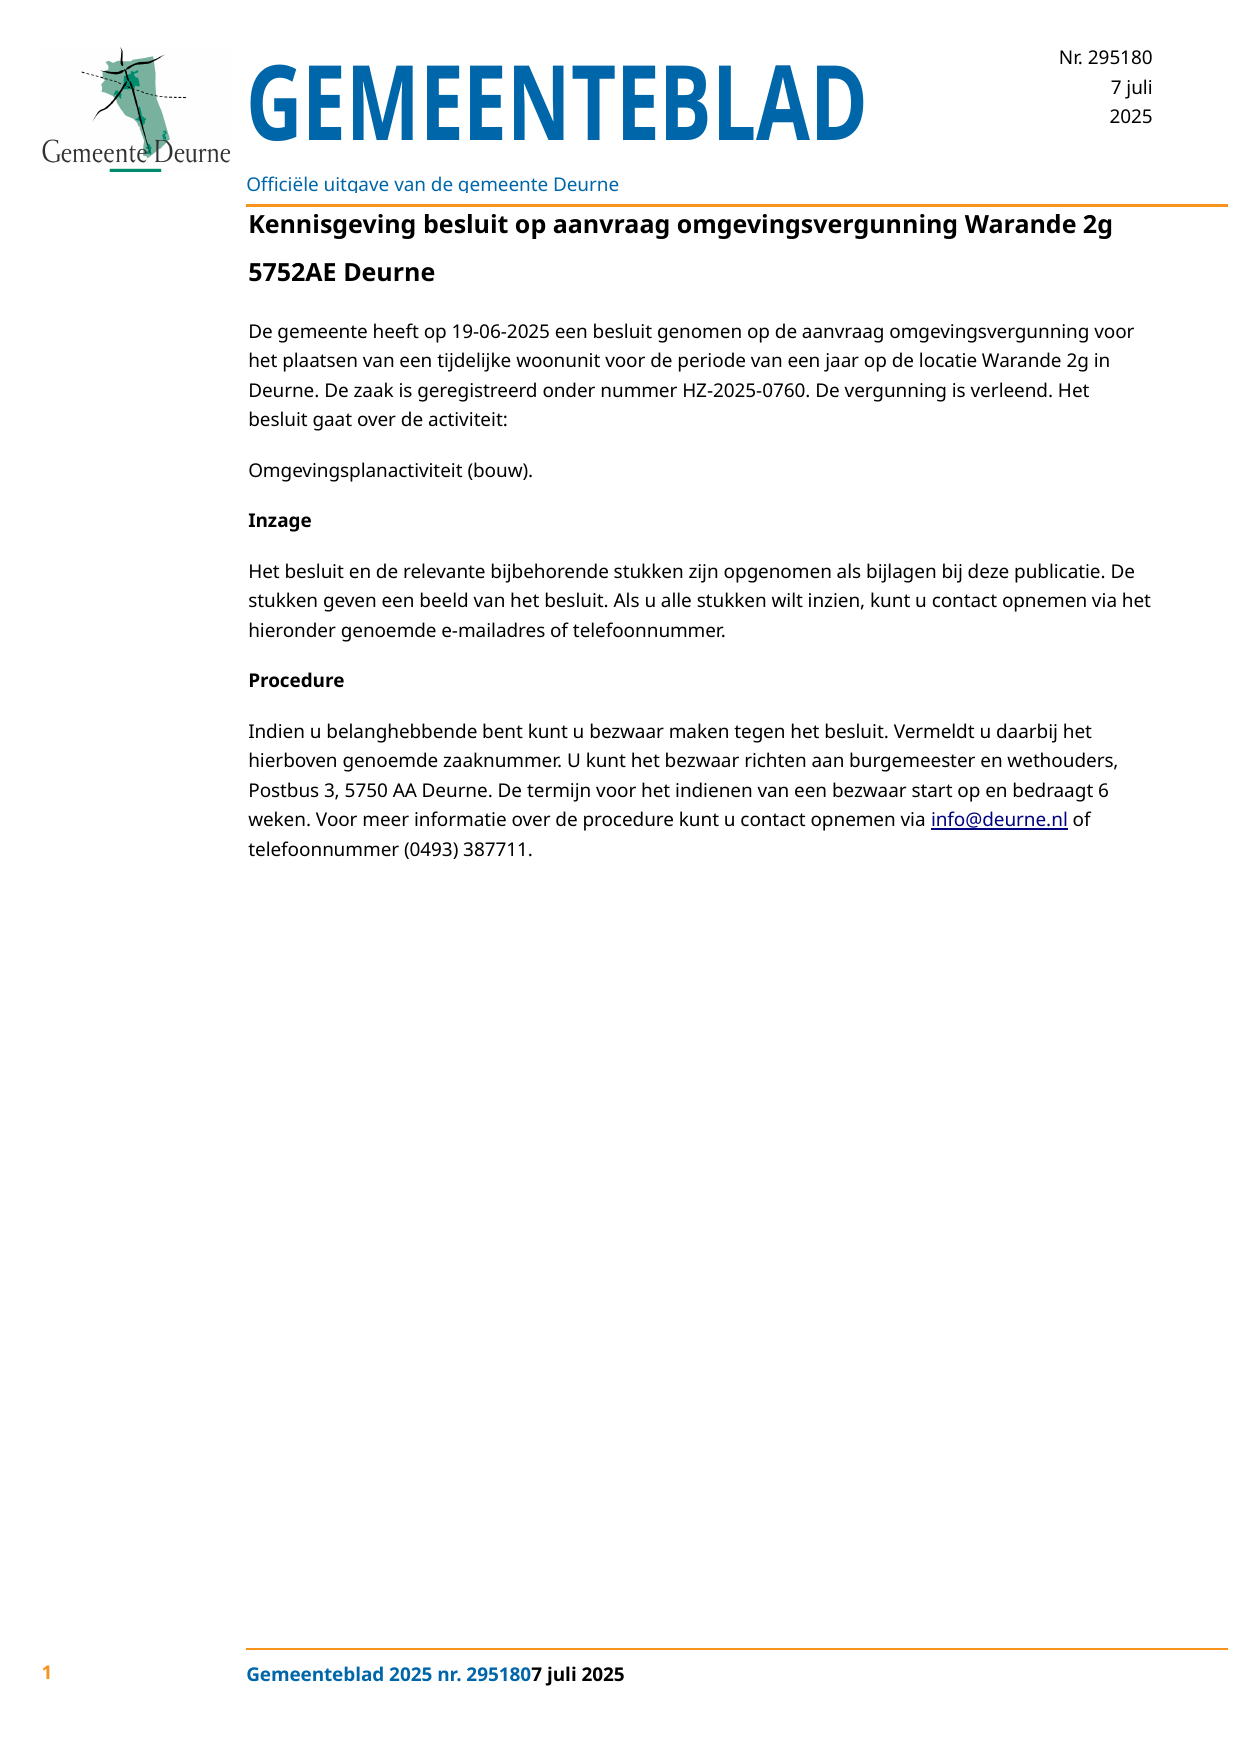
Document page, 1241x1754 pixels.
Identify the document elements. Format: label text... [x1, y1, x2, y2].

picture [41, 47, 231, 172]
text Procedure [248, 667, 1152, 693]
text Indien u belanghebbende bent kunt u bezwaar maken tegen het besluit. Vermeldt u daarbij het hierboven genoemde zaaknummer. U kunt het bezwaar richten aan burgemeester en wethouders, Postbus 3, 5750 AA Deurne. De termijn voor het indienen van een bezwaar start op en bedraagt 6 weken. Voor meer informatie over de procedure kunt u contact opnemen via info@deurne.nl of telefoonnummer (0493) 387711. [248, 718, 1152, 862]
text Het besluit en de relevante bijbehorende stukken zijn opgenomen als bijlagen bij deze publicatie. De stukken geven een beeld van het besluit. Als u alle stukken wilt inzien, kunt u contact opnemen via het hieronder genoemde e-mailadres of telefoonnummer. [248, 558, 1152, 643]
text Kennisgeving besluit op aanvraag omgevingsvergunning Warande 2g 5752AE Deurne [248, 207, 1152, 288]
text Omgevingsplanactiviteit (bouw). [248, 457, 1152, 483]
text De gemeente heeft op 19-06-2025 een besluit genomen op de aanvraag omgevingsvergunning voor het plaatsen van een tijdelijke woonunit voor de periode van een jaar op de locatie Warande 2g in Deurne. De zaak is geregistreerd onder nummer HZ-2025-0760. De vergunning is verleend. Het besluit gaat over de activiteit: [248, 318, 1152, 432]
text Inzage [248, 507, 1152, 533]
